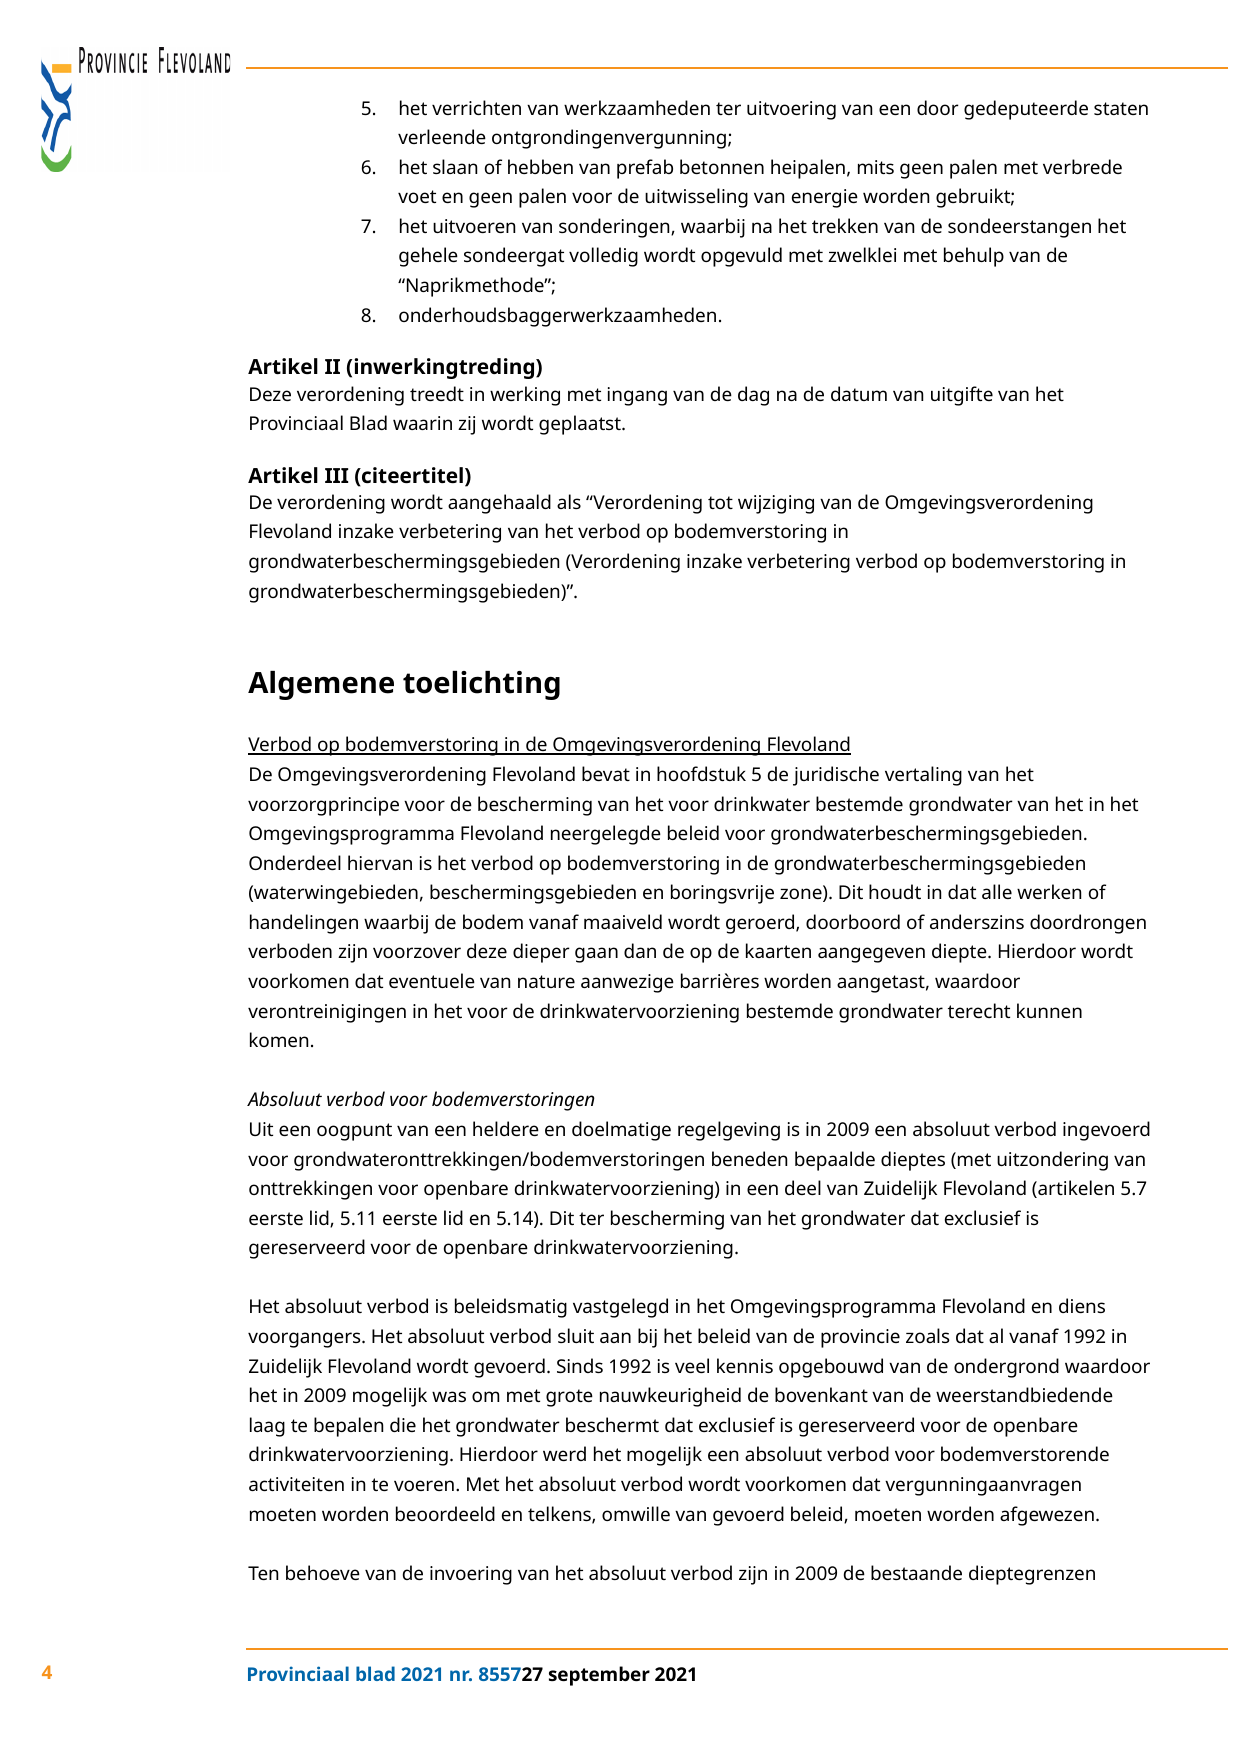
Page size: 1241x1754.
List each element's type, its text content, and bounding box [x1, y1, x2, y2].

list het verrichten van werkzaamheden ter uitvoering van een door gedeputeerde staten verleende ontgrondingenvergunning; [361, 95, 1152, 150]
text Uit een oogpunt van een heldere en doelmatige regelgeving is in 2009 een absoluut verbod ingevoerd voor grondwateronttrekkingen/bodemverstoringen beneden bepaalde dieptes (met uitzondering van onttrekkingen voor openbare drinkwatervoorziening) in een deel van Zuidelijk Flevoland (artikelen 5.7 eerste lid, 5.11 eerste lid en 5.14). Dit ter bescherming van het grondwater dat exclusief is gereserveerd voor de openbare drinkwatervoorziening. [248, 1116, 1152, 1260]
text De Omgevingsverordening Flevoland bevat in hoofdstuk 5 de juridische vertaling van het voorzorgprincipe voor de bescherming van het voor drinkwater bestemde grondwater van het in het Omgevingsprogramma Flevoland neergelegde beleid voor grondwaterbeschermingsgebieden. Onderdeel hiervan is het verbod op bodemverstoring in de grondwaterbeschermingsgebieden (waterwingebieden, beschermingsgebieden en boringsvrije zone). Dit houdt in dat alle werken of handelingen waarbij de bodem vanaf maaiveld wordt geroerd, doorboord of anderszins doordrongen verboden zijn voorzover deze dieper gaan dan de op de kaarten aangegeven diepte. Hierdoor wordt voorkomen dat eventuele van nature aanwezige barrières worden aangetast, waardoor verontreinigingen in het voor de drinkwatervoorziening bestemde grondwater terecht kunnen komen. [248, 761, 1152, 1053]
list het slaan of hebben van prefab betonnen heipalen, mits geen palen met verbrede voet en geen palen voor de uitwisseling van energie worden gebruikt; [361, 154, 1152, 209]
text Het absoluut verbod is beleidsmatig vastgelegd in het Omgevingsprogramma Flevoland en diens voorgangers. Het absoluut verbod sluit aan bij het beleid van de provincie zoals dat al vanaf 1992 in Zuidelijk Flevoland wordt gevoerd. Sinds 1992 is veel kennis opgebouwd van de ondergrond waardoor het in 2009 mogelijk was om met grote nauwkeurigheid de bovenkant van de weerstandbiedende laag te bepalen die het grondwater beschermt dat exclusief is gereserveerd voor de openbare drinkwatervoorziening. Hierdoor werd het mogelijk een absoluut verbod voor bodemverstorende activiteiten in te voeren. Met het absoluut verbod wordt voorkomen dat vergunningaanvragen moeten worden beoordeeld en telkens, omwille van gevoerd beleid, moeten worden afgewezen. [248, 1294, 1152, 1527]
list onderhoudsbaggerwerkzaamheden. [361, 302, 1152, 328]
list het uitvoeren van sonderingen, waarbij na het trekken van de sondeerstangen het gehele sondeergat volledig wordt opgevuld met zwelklei met behulp van de “Naprikmethode”; [361, 213, 1152, 298]
text Artikel III (citeertitel) [248, 461, 1152, 489]
text Ten behoeve van de invoering van het absoluut verbod zijn in 2009 de bestaande dieptegrenzen [248, 1560, 1152, 1586]
text Verbod op bodemverstoring in de Omgevingsverordening Flevoland [248, 732, 1152, 757]
text Artikel II (inwerkingtreding) [248, 352, 1152, 381]
text Algemene toelichting [248, 663, 1152, 702]
text De verordening wordt aangehaald als “Verordening tot wijziging van de Omgevingsverordening Flevoland inzake verbetering van het verbod op bodemverstoring in grondwaterbeschermingsgebieden (Verordening inzake verbetering verbod op bodemverstoring in grondwaterbeschermingsgebieden)”. [248, 489, 1152, 604]
text Deze verordening treedt in werking met ingang van de dag na de datum van uitgifte van het Provinciaal Blad waarin zij wordt geplaatst. [248, 381, 1152, 436]
picture [41, 47, 231, 172]
text Absoluut verbod voor bodemverstoringen [248, 1087, 1152, 1112]
